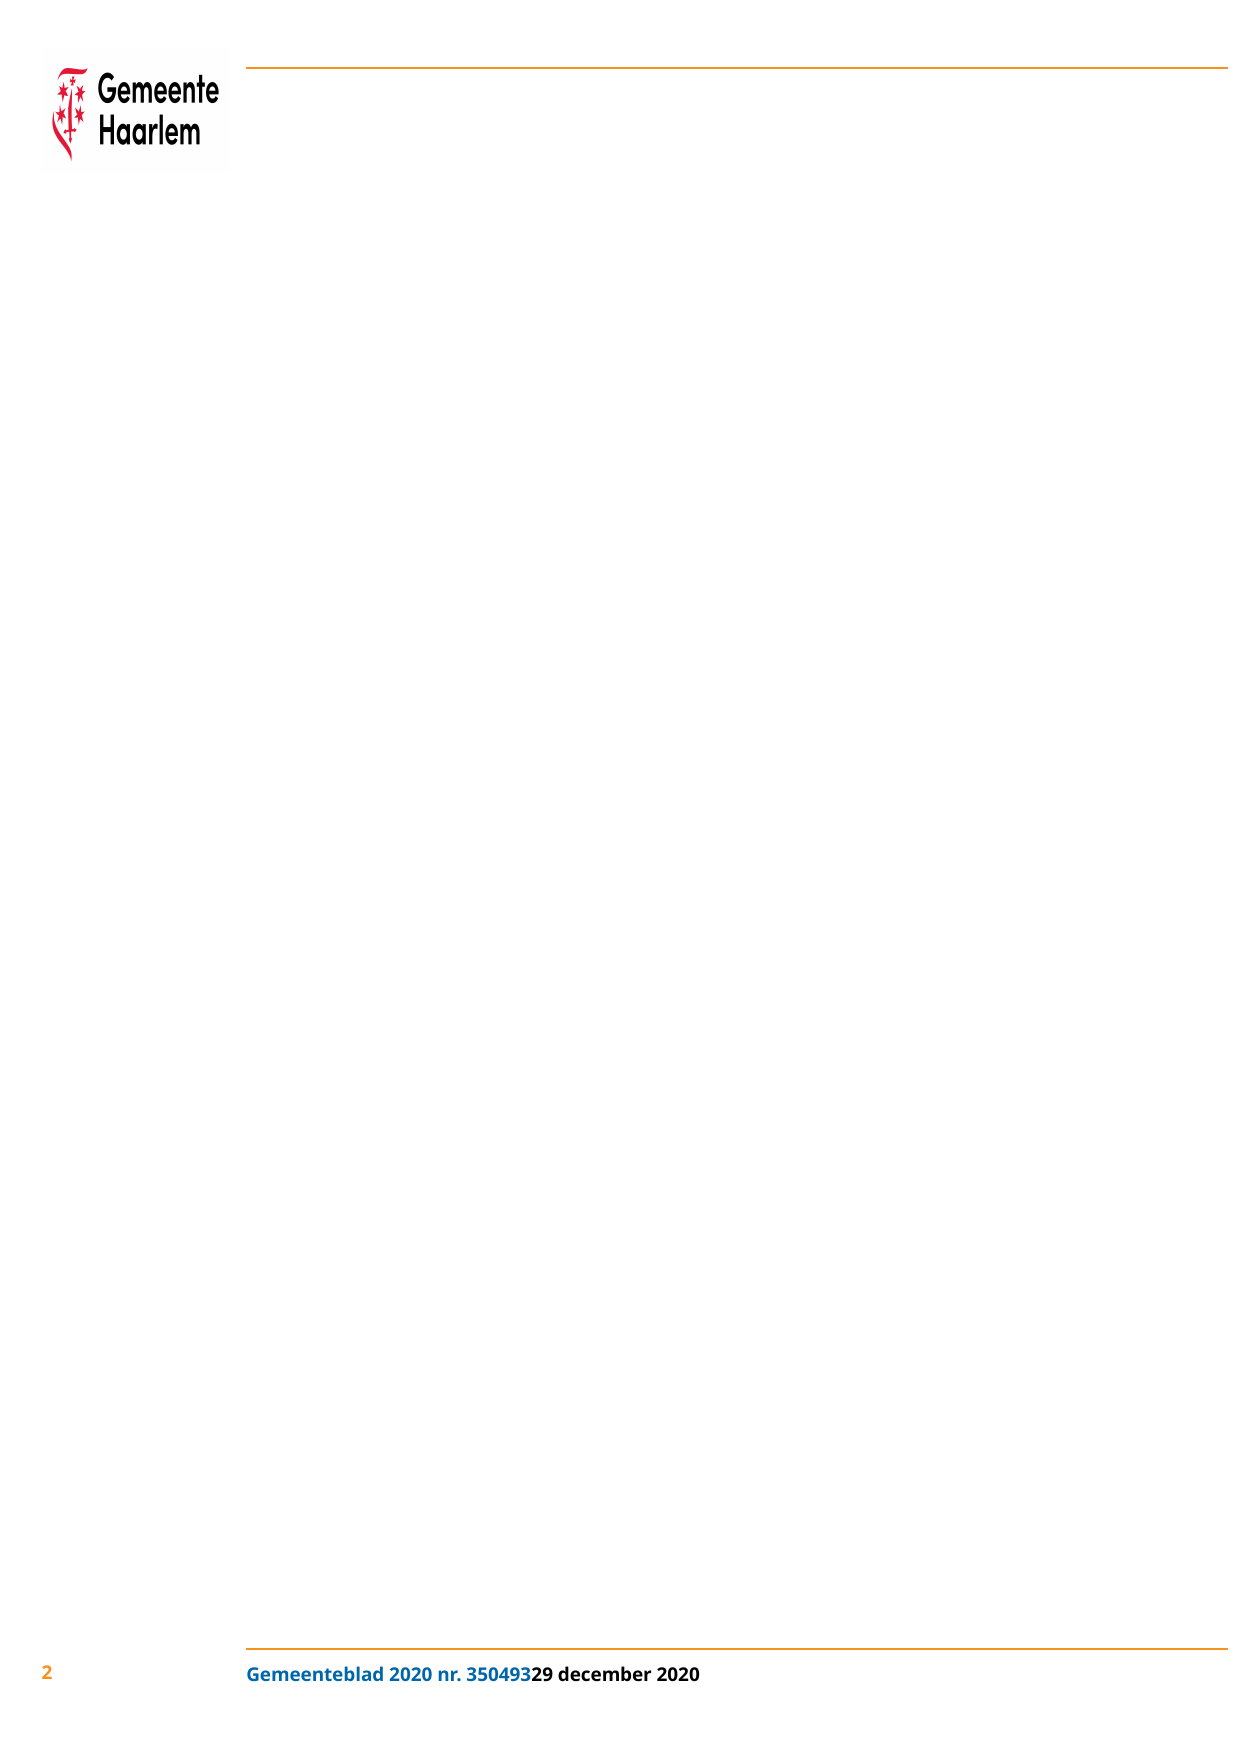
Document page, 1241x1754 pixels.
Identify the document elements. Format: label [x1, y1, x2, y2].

picture [41, 47, 231, 172]
